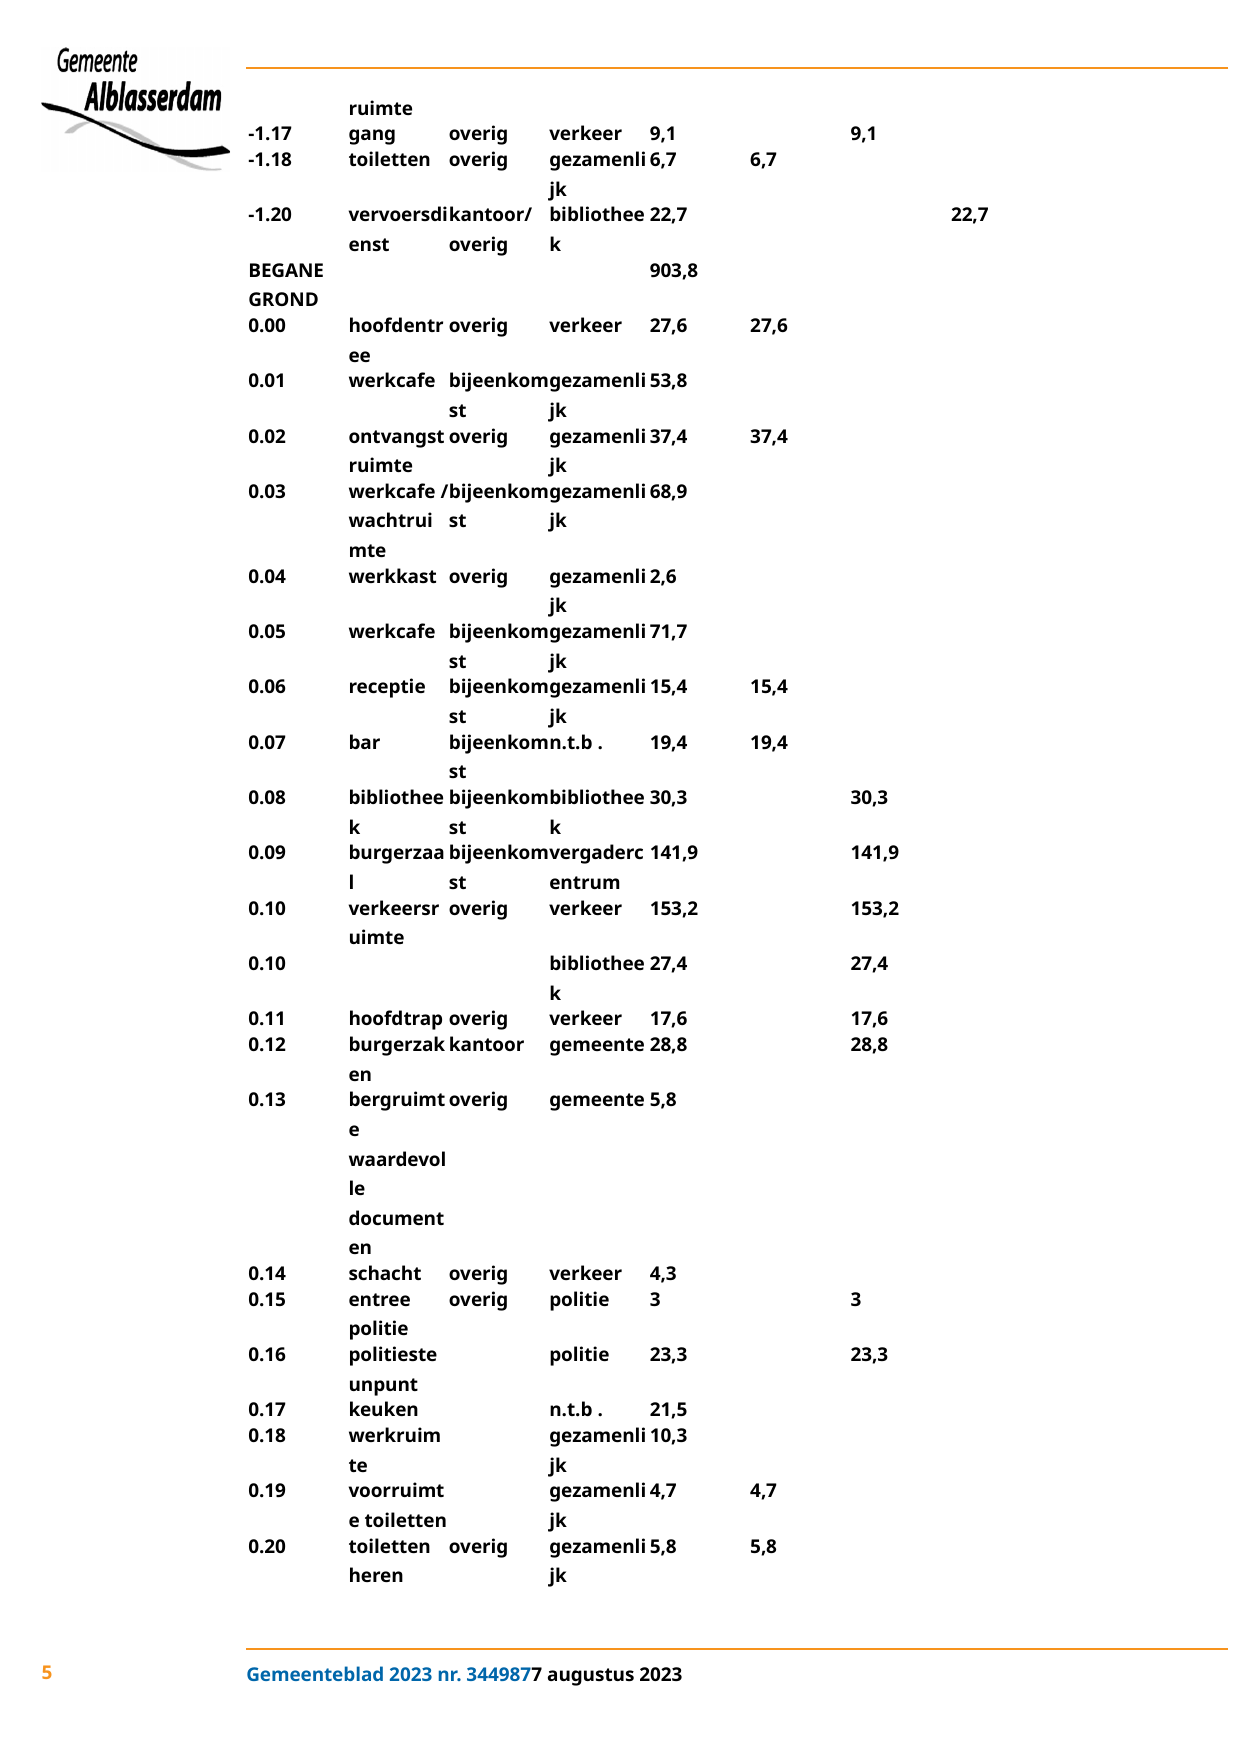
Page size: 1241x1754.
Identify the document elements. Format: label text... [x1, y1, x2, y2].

table_cell gezamenlijk [549, 674, 649, 729]
table_cell [850, 563, 951, 618]
table_cell 4,7 [750, 1478, 850, 1533]
table_cell 30,3 [650, 784, 750, 839]
table_cell 2,6 [650, 563, 750, 618]
table_cell [951, 1087, 1051, 1260]
table_cell 15,4 [650, 674, 750, 729]
table_cell werkcafe [348, 618, 449, 674]
table_cell [1051, 423, 1152, 478]
table_cell bijeenkomst [449, 784, 549, 839]
table_cell [750, 563, 850, 618]
table_cell gezamenlijk [549, 146, 649, 202]
table_cell [951, 423, 1051, 478]
table_cell 10,3 [650, 1422, 750, 1478]
table_cell 27,4 [850, 950, 951, 1006]
table_cell [951, 1260, 1051, 1286]
table_cell werkkast [348, 563, 449, 618]
table_cell politie [549, 1286, 649, 1341]
table_cell 0.08 [248, 784, 348, 839]
table_cell 153,2 [650, 895, 750, 950]
table_cell 0.09 [248, 840, 348, 895]
table_cell [951, 895, 1051, 950]
table_cell 0.03 [248, 478, 348, 563]
table_cell [750, 121, 850, 146]
table_cell n.t.b . [549, 729, 649, 784]
table_cell gemeente [549, 1031, 649, 1087]
table_cell [750, 1286, 850, 1341]
table_cell 6,7 [750, 146, 850, 202]
table_cell [1051, 1260, 1152, 1286]
table_cell [750, 1087, 850, 1260]
table_cell [1051, 1006, 1152, 1031]
table_cell [951, 146, 1051, 202]
table_cell 0.14 [248, 1260, 348, 1286]
table_cell [1051, 563, 1152, 618]
table_cell receptie [348, 674, 449, 729]
table_cell [1051, 1397, 1152, 1422]
table_cell [951, 784, 1051, 839]
table_cell [951, 1341, 1051, 1397]
table_cell [750, 1422, 850, 1478]
table_cell overig [449, 121, 549, 146]
table_cell [449, 1422, 549, 1478]
table_cell gezamenlijk [549, 368, 649, 423]
table_cell [1051, 950, 1152, 1006]
table_cell [1051, 478, 1152, 563]
table_cell entree politie [348, 1286, 449, 1341]
table_cell 0.16 [248, 1341, 348, 1397]
table_cell gang [348, 121, 449, 146]
table_cell 15,4 [750, 674, 850, 729]
table_cell gezamenlijk [549, 563, 649, 618]
table_cell verkeer [549, 121, 649, 146]
table_cell [750, 1341, 850, 1397]
table_cell [951, 1286, 1051, 1341]
table_cell [750, 1031, 850, 1087]
table_cell gezamenlijk [549, 423, 649, 478]
table_cell 0.06 [248, 674, 348, 729]
table_cell 141,9 [850, 840, 951, 895]
table_cell [850, 618, 951, 674]
table_cell gezamenlijk [549, 618, 649, 674]
table_cell [750, 257, 850, 312]
table_cell 27,4 [650, 950, 750, 1006]
table_cell [750, 950, 850, 1006]
table_cell 0.01 [248, 368, 348, 423]
table_cell [951, 257, 1051, 312]
table_cell bibliotheek [348, 784, 449, 839]
table_cell 0.13 [248, 1087, 348, 1260]
table_cell [449, 950, 549, 1006]
table_cell 30,3 [850, 784, 951, 839]
table_cell verkeer [549, 1006, 649, 1031]
table_cell gezamenlijk [549, 478, 649, 563]
table_cell [1051, 895, 1152, 950]
table_cell [951, 1422, 1051, 1478]
table_cell 37,4 [650, 423, 750, 478]
table_cell overig [449, 1087, 549, 1260]
table_cell [951, 1397, 1051, 1422]
table_cell [1051, 1087, 1152, 1260]
table_cell [1051, 784, 1152, 839]
table_cell burgerzaal [348, 840, 449, 895]
table_cell [348, 950, 449, 1006]
table_cell [750, 840, 850, 895]
table_cell [1051, 1286, 1152, 1341]
table_cell bibliotheek [549, 784, 649, 839]
table_cell [951, 729, 1051, 784]
table_cell overig [449, 563, 549, 618]
table_cell bijeenkomst [449, 840, 549, 895]
table_cell [850, 1397, 951, 1422]
table_cell [750, 368, 850, 423]
table_cell [850, 257, 951, 312]
table_cell werkruimte [348, 1422, 449, 1478]
table_cell 0.12 [248, 1031, 348, 1087]
table_cell overig [449, 146, 549, 202]
table_cell 71,7 [650, 618, 750, 674]
table_cell 0.07 [248, 729, 348, 784]
table_cell ‐1.20 [248, 202, 348, 257]
table_cell toiletten heren [348, 1533, 449, 1588]
table_cell [850, 1422, 951, 1478]
table_cell [1051, 618, 1152, 674]
table_cell [951, 618, 1051, 674]
table_cell 0.10 [248, 895, 348, 950]
table_cell politiesteunpunt [348, 1341, 449, 1397]
table_cell [951, 950, 1051, 1006]
table_cell ruimte [348, 95, 449, 121]
table_cell [449, 257, 549, 312]
table_cell bijeenkomst [449, 478, 549, 563]
table_cell 903,8 [650, 257, 750, 312]
table_cell 19,4 [750, 729, 850, 784]
table_cell BEGANE GROND [248, 257, 348, 312]
table_cell bijeenkomst [449, 368, 549, 423]
table_cell bijeenkomst [449, 674, 549, 729]
table_cell overig [449, 1533, 549, 1588]
table_cell gezamenlijk [549, 1478, 649, 1533]
table_cell [449, 1341, 549, 1397]
table_cell [348, 257, 449, 312]
table_cell 0.10 [248, 950, 348, 1006]
table_cell [449, 1478, 549, 1533]
table_cell [248, 95, 348, 121]
table_cell 0.17 [248, 1397, 348, 1422]
table_cell 153,2 [850, 895, 951, 950]
table_cell 9,1 [650, 121, 750, 146]
table_cell 23,3 [650, 1341, 750, 1397]
table_cell [850, 1087, 951, 1260]
table_cell [1051, 840, 1152, 895]
table_cell 17,6 [850, 1006, 951, 1031]
table_cell [750, 1397, 850, 1422]
table_cell 21,5 [650, 1397, 750, 1422]
table_cell [750, 1006, 850, 1031]
table_cell 9,1 [850, 121, 951, 146]
table_cell keuken [348, 1397, 449, 1422]
table_cell overig [449, 1286, 549, 1341]
table_cell [1051, 1422, 1152, 1478]
table_cell verkeer [549, 895, 649, 950]
table_cell schacht [348, 1260, 449, 1286]
table_cell [850, 674, 951, 729]
table_cell 17,6 [650, 1006, 750, 1031]
table_cell [1051, 95, 1152, 121]
table_cell [850, 1260, 951, 1286]
table_cell bibliotheek [549, 202, 649, 257]
table_cell [850, 95, 951, 121]
table_cell [1051, 121, 1152, 146]
table_cell 27,6 [750, 312, 850, 367]
table_cell [750, 895, 850, 950]
table_cell overig [449, 1006, 549, 1031]
table_cell [951, 1006, 1051, 1031]
table_cell overig [449, 895, 549, 950]
table_cell [1051, 257, 1152, 312]
table_cell 5,8 [750, 1533, 850, 1588]
table_cell 28,8 [650, 1031, 750, 1087]
table_cell [850, 1533, 951, 1588]
table_cell bijeenkomst [449, 618, 549, 674]
table_cell overig [449, 1260, 549, 1286]
table_cell werkcafe /wachtruimte [348, 478, 449, 563]
table_cell [850, 478, 951, 563]
table_cell 141,9 [650, 840, 750, 895]
table_cell 0.20 [248, 1533, 348, 1588]
table_cell [850, 368, 951, 423]
table_cell 27,6 [650, 312, 750, 367]
table_cell [850, 729, 951, 784]
table_cell hoofdtrap [348, 1006, 449, 1031]
table_cell gezamenlijk [549, 1422, 649, 1478]
table_cell 53,8 [650, 368, 750, 423]
table_cell 19,4 [650, 729, 750, 784]
table_cell overig [449, 312, 549, 367]
table_cell [1051, 1341, 1152, 1397]
table_cell toiletten [348, 146, 449, 202]
table_cell [951, 1533, 1051, 1588]
table_cell 22,7 [650, 202, 750, 257]
table_cell vergadercentrum [549, 840, 649, 895]
table_cell 28,8 [850, 1031, 951, 1087]
table_cell ‐1.17 [248, 121, 348, 146]
table_cell [750, 202, 850, 257]
table_cell werkcafe [348, 368, 449, 423]
table_cell 0.18 [248, 1422, 348, 1478]
table_cell [951, 121, 1051, 146]
table_cell verkeer [549, 1260, 649, 1286]
table_cell [951, 478, 1051, 563]
table_cell [951, 840, 1051, 895]
table_cell overig [449, 423, 549, 478]
table_cell kantoor/overig [449, 202, 549, 257]
table_cell [850, 423, 951, 478]
table_cell [1051, 729, 1152, 784]
table_cell 3 [850, 1286, 951, 1341]
table_cell [750, 95, 850, 121]
table_cell verkeer [549, 312, 649, 367]
table_cell [850, 312, 951, 367]
table_cell [850, 1478, 951, 1533]
table_cell bergruimte waardevolle documenten [348, 1087, 449, 1260]
table_cell ‐1.18 [248, 146, 348, 202]
table_cell 22,7 [951, 202, 1051, 257]
table_cell [951, 1031, 1051, 1087]
table_cell [850, 202, 951, 257]
table_cell [549, 95, 649, 121]
table_cell [951, 368, 1051, 423]
table_cell gezamenlijk [549, 1533, 649, 1588]
table_cell 4,7 [650, 1478, 750, 1533]
table_cell [1051, 674, 1152, 729]
table_cell hoofdentree [348, 312, 449, 367]
table_cell [1051, 1478, 1152, 1533]
table_cell 4,3 [650, 1260, 750, 1286]
table_cell 68,9 [650, 478, 750, 563]
table_cell 3 [650, 1286, 750, 1341]
table_cell gemeente [549, 1087, 649, 1260]
table_cell ontvangstruimte [348, 423, 449, 478]
table_cell 0.05 [248, 618, 348, 674]
table_cell [951, 1478, 1051, 1533]
table_cell n.t.b . [549, 1397, 649, 1422]
table_cell [951, 674, 1051, 729]
table_cell [1051, 368, 1152, 423]
table_cell [951, 563, 1051, 618]
table_cell 0.15 [248, 1286, 348, 1341]
table_cell 6,7 [650, 146, 750, 202]
table_cell 0.11 [248, 1006, 348, 1031]
table_cell 23,3 [850, 1341, 951, 1397]
table_cell [1051, 1031, 1152, 1087]
table_cell [750, 618, 850, 674]
table_cell [1051, 1533, 1152, 1588]
table_cell [750, 784, 850, 839]
table_cell burgerzaken [348, 1031, 449, 1087]
table_cell bar [348, 729, 449, 784]
table_cell 5,8 [650, 1087, 750, 1260]
table_cell [449, 1397, 549, 1422]
table_cell 5,8 [650, 1533, 750, 1588]
table_cell bijeenkomst [449, 729, 549, 784]
table_cell [850, 146, 951, 202]
table_cell voorruimte toiletten [348, 1478, 449, 1533]
table_cell [549, 257, 649, 312]
table_cell bibliotheek [549, 950, 649, 1006]
table_cell kantoor [449, 1031, 549, 1087]
table_cell [1051, 146, 1152, 202]
table_cell [951, 312, 1051, 367]
table_cell [750, 478, 850, 563]
table_cell [650, 95, 750, 121]
table_cell 37,4 [750, 423, 850, 478]
table_cell [449, 95, 549, 121]
table_cell [1051, 202, 1152, 257]
table_cell [1051, 312, 1152, 367]
table_cell 0.00 [248, 312, 348, 367]
picture [41, 47, 231, 172]
table_cell 0.04 [248, 563, 348, 618]
table_cell vervoersdienst [348, 202, 449, 257]
table_cell politie [549, 1341, 649, 1397]
table_cell 0.02 [248, 423, 348, 478]
table_cell [951, 95, 1051, 121]
table_cell [750, 1260, 850, 1286]
table_cell 0.19 [248, 1478, 348, 1533]
table_cell verkeersruimte [348, 895, 449, 950]
